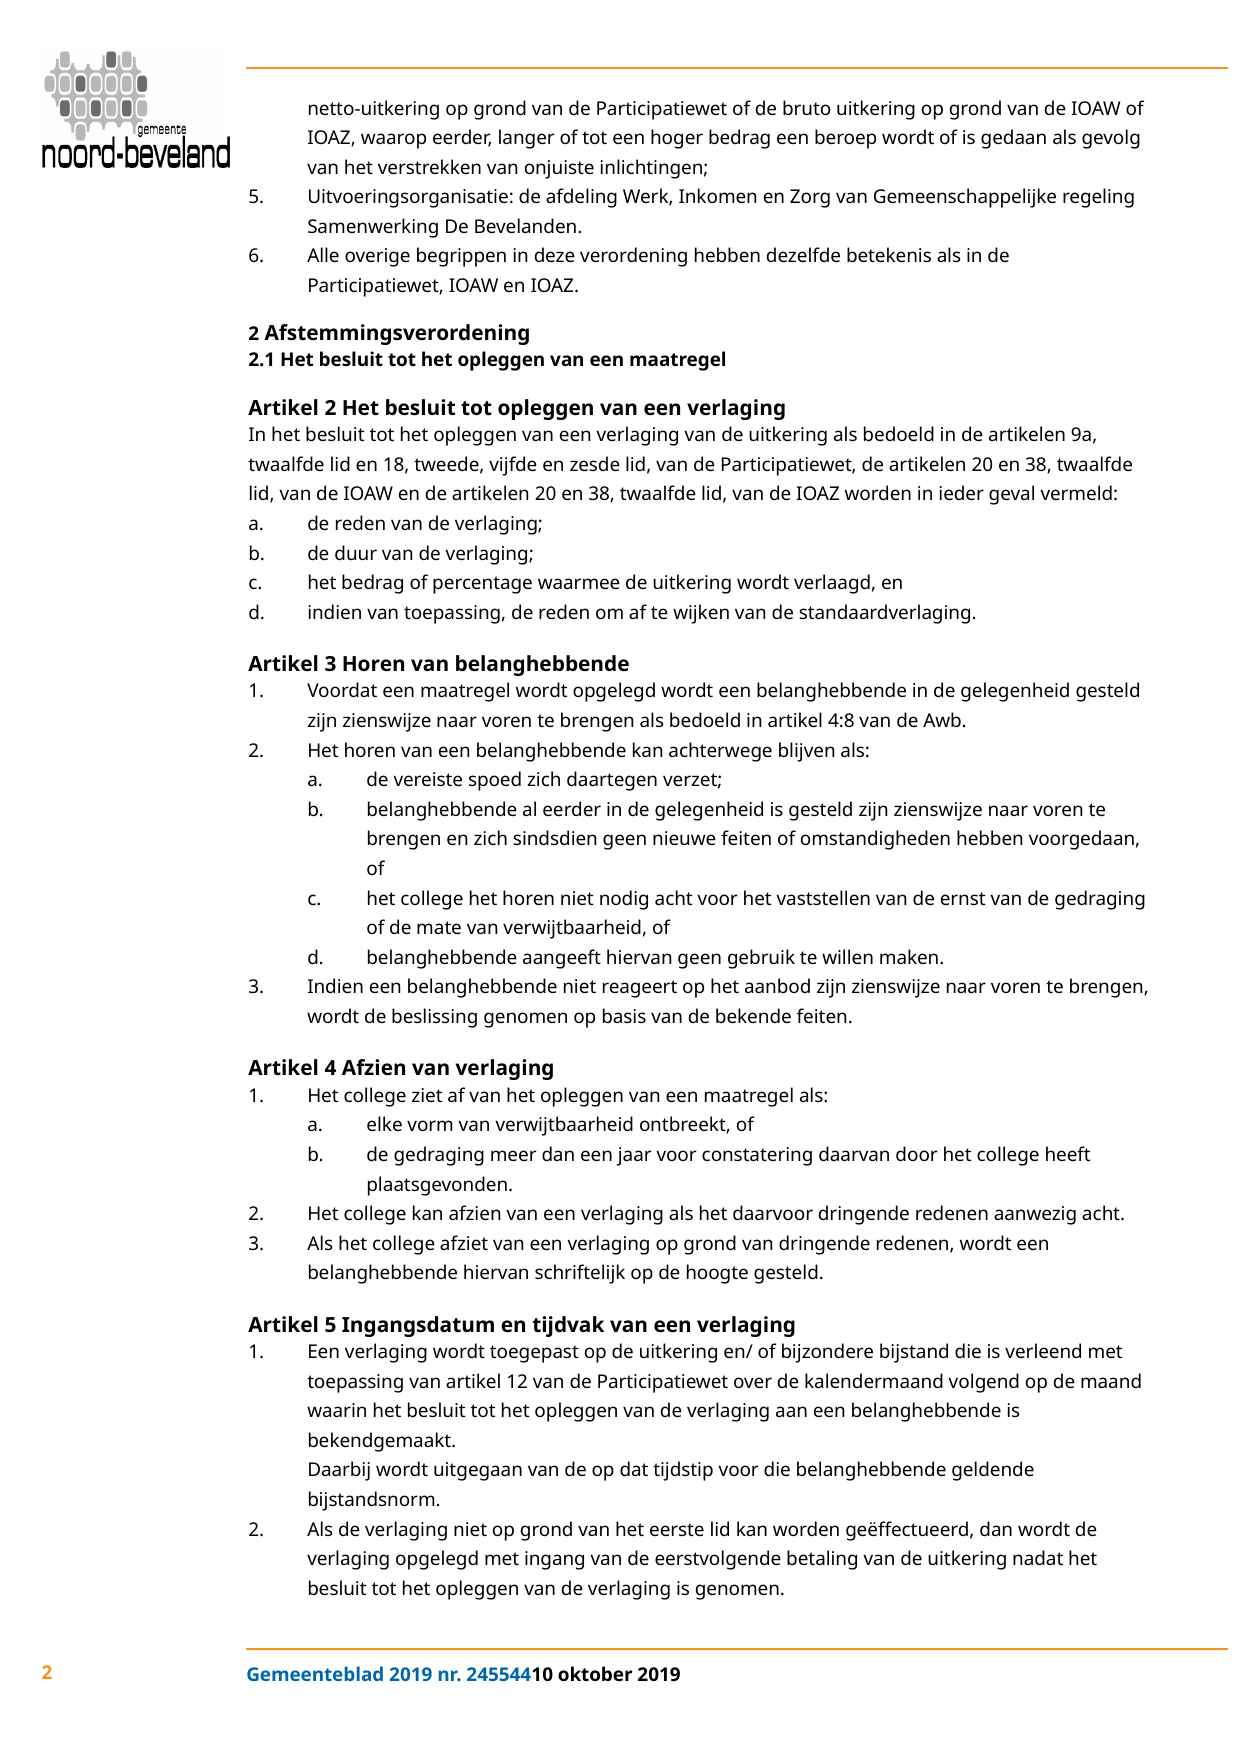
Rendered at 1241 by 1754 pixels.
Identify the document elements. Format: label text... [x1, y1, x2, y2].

text 2.1 Het besluit tot het opleggen van een maatregel [248, 346, 1152, 372]
list Het college kan afzien van een verlaging als het daarvoor dringende redenen aanwezig acht. [248, 1200, 1152, 1226]
list Daarbij wordt uitgegaan van de op dat tijdstip voor die belanghebbende geldende bijstandsnorm. [248, 1457, 1152, 1512]
list het college het horen niet nodig acht voor het vaststellen van de ernst van de gedraging of de mate van verwijtbaarheid, of [307, 885, 1152, 940]
list de vereiste spoed zich daartegen verzet; [307, 766, 1152, 792]
list Als het college afziet van een verlaging op grond van dringende redenen, wordt een belanghebbende hiervan schriftelijk op de hoogte gesteld. [248, 1230, 1152, 1285]
list indien van toepassing, de reden om af te wijken van de standaardverlaging. [248, 599, 1152, 624]
picture [41, 47, 231, 172]
text In het besluit tot het opleggen van een verlaging van de uitkering als bedoeld in de artikelen 9a, twaalfde lid en 18, tweede, vijfde en zesde lid, van de Participatiewet, de artikelen 20 en 38, twaalfde lid, van de IOAW en de artikelen 20 en 38, twaalfde lid, van de IOAZ worden in ieder geval vermeld: [248, 421, 1152, 506]
text Artikel 3 Horen van belanghebbende [248, 649, 1152, 678]
list de gedraging meer dan een jaar voor constatering daarvan door het college heeft plaatsgevonden. [307, 1141, 1152, 1196]
list Het horen van een belanghebbende kan achterwege blijven als: [248, 737, 1152, 763]
list belanghebbende aangeeft hiervan geen gebruik te willen maken. [307, 944, 1152, 970]
list Alle overige begrippen in deze verordening hebben dezelfde betekenis als in de Participatiewet, IOAW en IOAZ. [248, 243, 1152, 298]
list de reden van de verlaging; [248, 510, 1152, 536]
list Het college ziet af van het opleggen van een maatregel als: [248, 1082, 1152, 1108]
list elke vorm van verwijtbaarheid ontbreekt, of [307, 1112, 1152, 1137]
text Artikel 5 Ingangsdatum en tijdvak van een verlaging [248, 1310, 1152, 1338]
list Een verlaging wordt toegepast op de uitkering en/ of bijzondere bijstand die is verleend met toepassing van artikel 12 van de Participatiewet over de kalendermaand volgend op de maand waarin het besluit tot het opleggen van de verlaging aan een belanghebbende is bekendgemaakt. [248, 1338, 1152, 1453]
list Als de verlaging niet op grond van het eerste lid kan worden geëffectueerd, dan wordt de verlaging opgelegd met ingang van de eerstvolgende betaling van de uitkering nadat het besluit tot het opleggen van de verlaging is genomen. [248, 1516, 1152, 1601]
text Artikel 2 Het besluit tot opleggen van een verlaging [248, 393, 1152, 421]
list het bedrag of percentage waarmee de uitkering wordt verlaagd, en [248, 569, 1152, 595]
list belanghebbende al eerder in de gelegenheid is gesteld zijn zienswijze naar voren te brengen en zich sindsdien geen nieuwe feiten of omstandigheden hebben voorgedaan, of [307, 796, 1152, 881]
list de duur van de verlaging; [248, 540, 1152, 565]
list Voordat een maatregel wordt opgelegd wordt een belanghebbende in de gelegenheid gesteld zijn zienswijze naar voren te brengen als bedoeld in artikel 4:8 van de Awb. [248, 678, 1152, 733]
list netto-uitkering op grond van de Participatiewet of de bruto uitkering op grond van de IOAW of IOAZ, waarop eerder, langer of tot een hoger bedrag een beroep wordt of is gedaan als gevolg van het verstrekken van onjuiste inlichtingen; [248, 95, 1152, 180]
text Artikel 4 Afzien van verlaging [248, 1053, 1152, 1082]
list Uitvoeringsorganisatie: de afdeling Werk, Inkomen en Zorg van Gemeenschappelijke regeling Samenwerking De Bevelanden. [248, 183, 1152, 239]
list Indien een belanghebbende niet reageert op het aanbod zijn zienswijze naar voren te brengen, wordt de beslissing genomen op basis van de bekende feiten. [248, 973, 1152, 1029]
text 2 Afstemmingsverordening [248, 318, 1152, 346]
